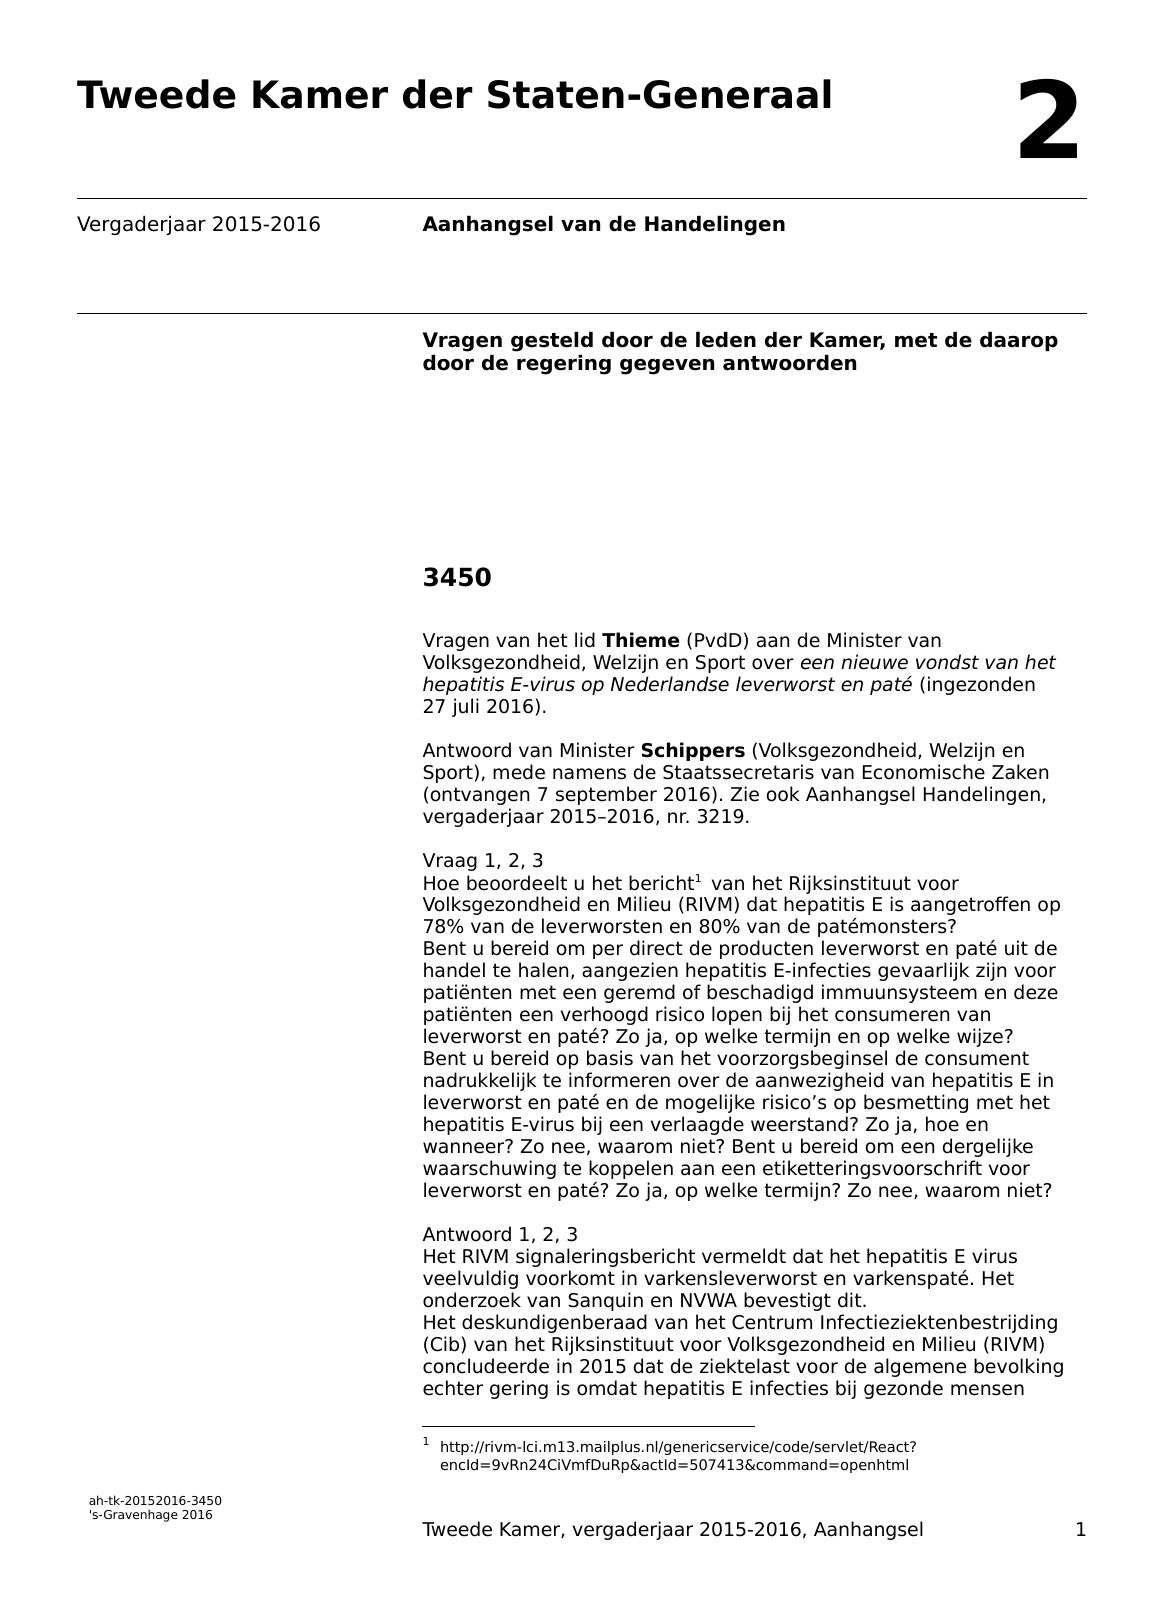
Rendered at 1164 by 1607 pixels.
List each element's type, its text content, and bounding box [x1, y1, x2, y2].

table_cell Vragen gesteld door de leden der Kamer, met de daarop door de regering gegeven antwoorden [422, 314, 1087, 375]
table_cell [77, 314, 422, 375]
text Het RIVM signaleringsbericht vermeldt dat het hepatitis E virus veelvuldig voorkomt in varkensleverworst en varkenspaté. Het onderzoek van Sanquin en NVWA bevestigt dit. [422, 1246, 1087, 1312]
table_cell Aanhangsel van de Handelingen [422, 199, 1087, 313]
text Antwoord van Minister Schippers (Volksgezondheid, Welzijn en Sport), mede namens de Staatssecretaris van Economische Zaken (ontvangen 7 september 2016). Zie ook Aanhangsel Handelingen, vergaderjaar 2015–2016, nr. 3219. [422, 740, 1087, 828]
text Het deskundigenberaad van het Centrum Infectieziektenbestrijding (Cib) van het Rijksinstituut voor Volksgezondheid en Milieu (RIVM) concludeerde in 2015 dat de ziektelast voor de algemene bevolking echter gering is omdat hepatitis E infecties bij gezonde mensen [422, 1312, 1087, 1400]
text http://rivm-lci.m13.mailplus.nl/genericservice/code/servlet/React?encId=9vRn24CiVmfDuRp&actId=507413&command=openhtml [422, 1435, 1087, 1474]
text Vragen van het lid Thieme (PvdD) aan de Minister van Volksgezondheid, Welzijn en Sport over een nieuwe vondst van het hepatitis E-virus op Nederlandse leverworst en paté (ingezonden 27 juli 2016). [422, 630, 1087, 718]
text 's-Gravenhage 2016 [88, 1508, 323, 1522]
text Antwoord 1, 2, 3 [422, 1224, 1087, 1246]
text Bent u bereid om per direct de producten leverworst en paté uit de handel te halen, aangezien hepatitis E-infecties gevaarlijk zijn voor patiënten met een geremd of beschadigd immuunsysteem en deze patiënten een verhoogd risico lopen bij het consumeren van leverworst en paté? Zo ja, op welke termijn en op welke wijze? [422, 938, 1087, 1048]
text 3450 [422, 563, 1087, 592]
table_header 2 [886, 59, 1087, 198]
table_cell Vergaderjaar 2015-2016 [77, 199, 422, 313]
text ah-tk-20152016-3450 [88, 1494, 323, 1508]
text Hoe beoordeelt u het bericht van het Rijksinstituut voor Volksgezondheid en Milieu (RIVM) dat hepatitis E is aangetroffen op 78% van de leverworsten en 80% van de patémonsters? [422, 872, 1087, 938]
table_header Tweede Kamer der Staten-Generaal [77, 59, 886, 198]
text Vraag 1, 2, 3 [422, 850, 1087, 872]
text Bent u bereid op basis van het voorzorgsbeginsel de consument nadrukkelijk te informeren over de aanwezigheid van hepatitis E in leverworst en paté en de mogelijke risico’s op besmetting met het hepatitis E-virus bij een verlaagde weerstand? Zo ja, hoe en wanneer? Zo nee, waarom niet? Bent u bereid om een dergelijke waarschuwing te koppelen aan een etiketteringsvoorschrift voor leverworst en paté? Zo ja, op welke termijn? Zo nee, waarom niet? [422, 1048, 1087, 1202]
